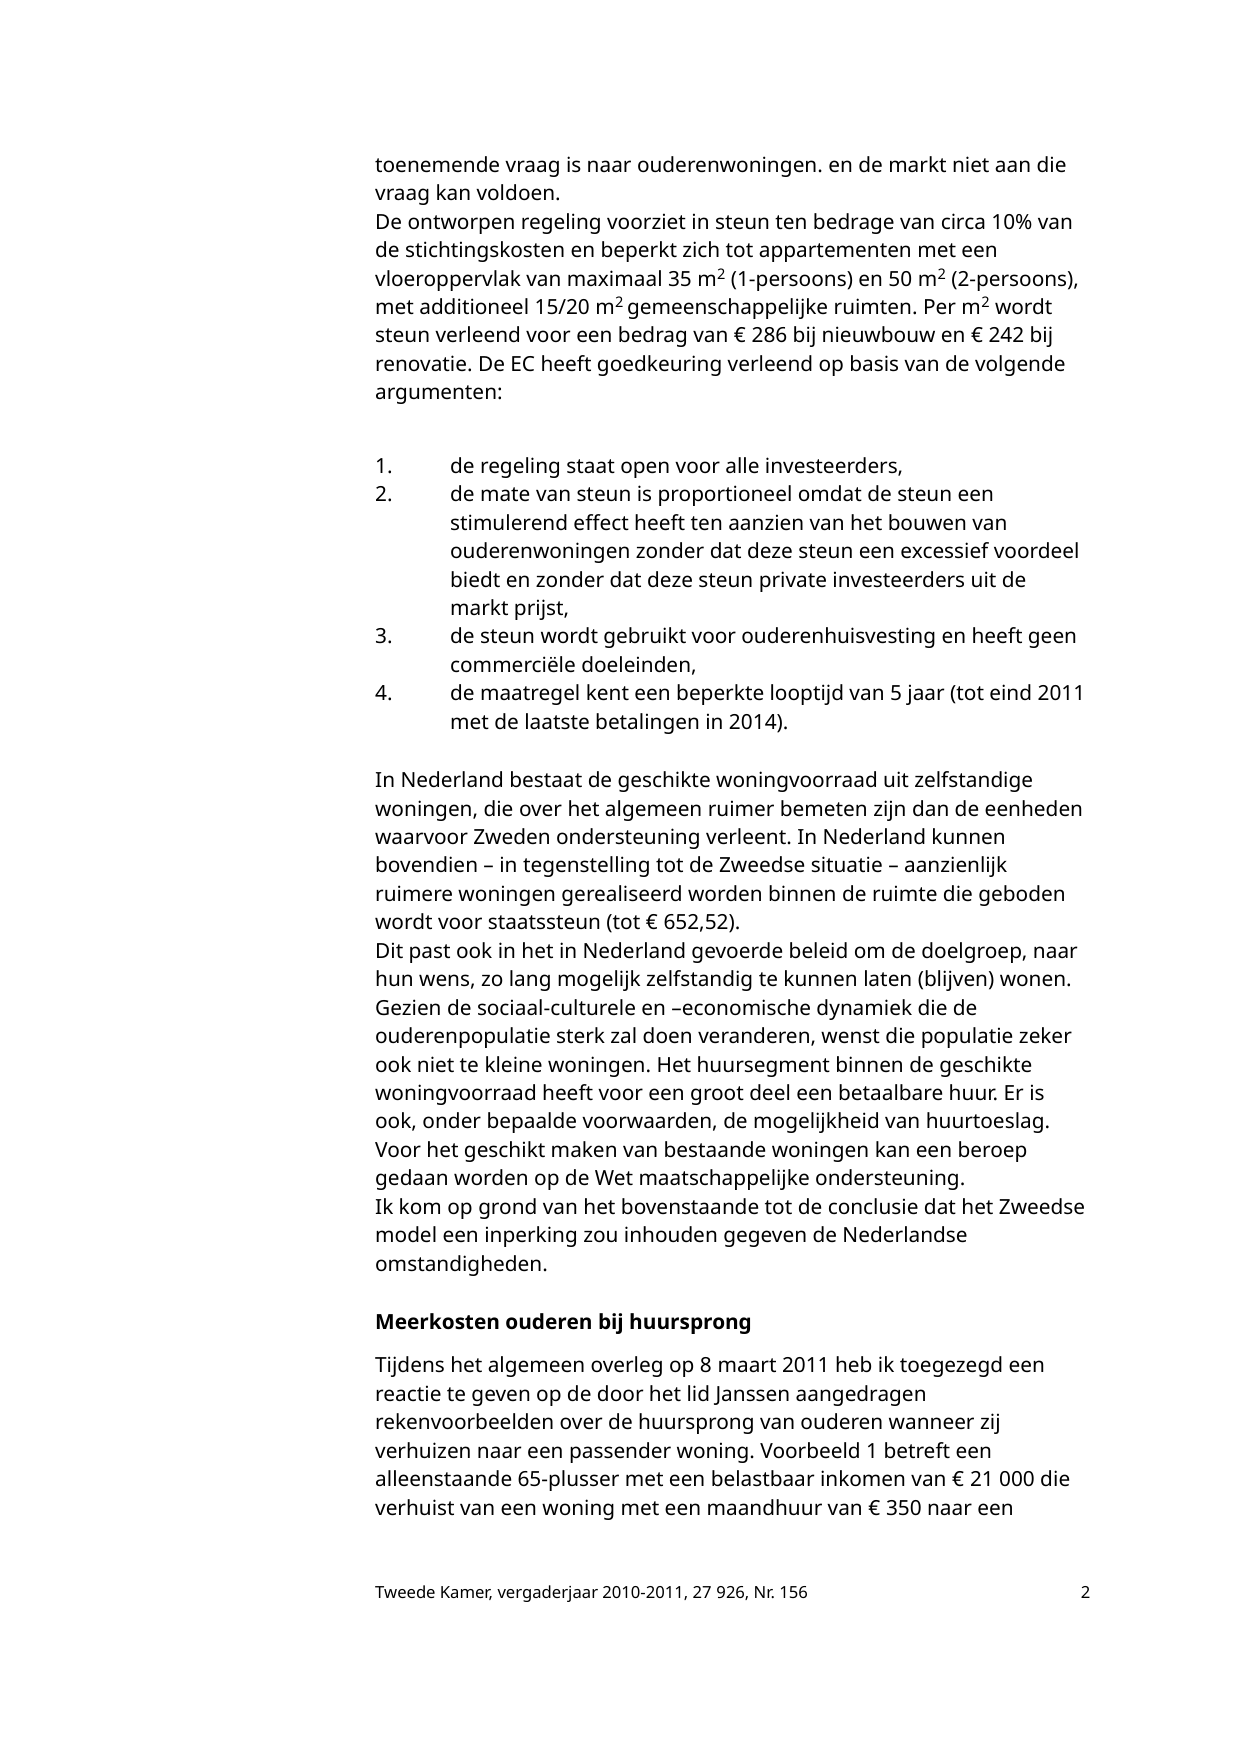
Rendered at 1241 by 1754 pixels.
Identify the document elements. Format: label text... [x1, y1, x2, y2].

list de steun wordt gebruikt voor ouderenhuisvesting en heeft geen commerciële doeleinden, [375, 622, 1090, 678]
list de maatregel kent een beperkte looptijd van 5 jaar (tot eind 2011 met de laatste betalingen in 2014). [375, 678, 1090, 735]
text Ik kom op grond van het bovenstaande tot de conclusie dat het Zweedse model een inperking zou inhouden gegeven de Nederlandse omstandigheden. [375, 1192, 1090, 1277]
list de mate van steun is proportioneel omdat de steun een stimulerend effect heeft ten aanzien van het bouwen van ouderenwoningen zonder dat deze steun een excessief voordeel biedt en zonder dat deze steun private investeerders uit de markt prijst, [375, 479, 1090, 622]
text In Nederland bestaat de geschikte woningvoorraad uit zelfstandige woningen, die over het algemeen ruimer bemeten zijn dan de eenheden waarvoor Zweden ondersteuning verleent. In Nederland kunnen bovendien – in tegenstelling tot de Zweedse situatie – aanzienlijk ruimere woningen gerealiseerd worden binnen de ruimte die geboden wordt voor staatssteun (tot € 652,52). [375, 765, 1090, 936]
list de regeling staat open voor alle investeerders, [375, 451, 1090, 479]
text toenemende vraag is naar ouderenwoningen. en de markt niet aan die vraag kan voldoen. [375, 150, 1090, 207]
text De ontworpen regeling voorziet in steun ten bedrage van circa 10% van de stichtingskosten en beperkt zich tot appartementen met een vloeroppervlak van maximaal 35 m2 (1-persoons) en 50 m2 (2-persoons), met additioneel 15/20 m2 gemeenschappelijke ruimten. Per m2 wordt steun verleend voor een bedrag van € 286 bij nieuwbouw en € 242 bij renovatie. De EC heeft goedkeuring verleend op basis van de volgende argumenten: [375, 207, 1090, 406]
text Meerkosten ouderen bij huursprong [375, 1307, 1090, 1336]
text Dit past ook in het in Nederland gevoerde beleid om de doelgroep, naar hun wens, zo lang mogelijk zelfstandig te kunnen laten (blijven) wonen. Gezien de sociaal-culturele en –economische dynamiek die de ouderenpopulatie sterk zal doen veranderen, wenst die populatie zeker ook niet te kleine woningen. Het huursegment binnen de geschikte woningvoorraad heeft voor een groot deel een betaalbare huur. Er is ook, onder bepaalde voorwaarden, de mogelijkheid van huurtoeslag. Voor het geschikt maken van bestaande woningen kan een beroep gedaan worden op de Wet maatschappelijke ondersteuning. [375, 936, 1090, 1192]
text Tijdens het algemeen overleg op 8 maart 2011 heb ik toegezegd een reactie te geven op de door het lid Janssen aangedragen rekenvoorbeelden over de huursprong van ouderen wanneer zij verhuizen naar een passender woning. Voorbeeld 1 betreft een alleenstaande 65-plusser met een belastbaar inkomen van € 21 000 die verhuist van een woning met een maandhuur van € 350 naar een [375, 1351, 1090, 1521]
